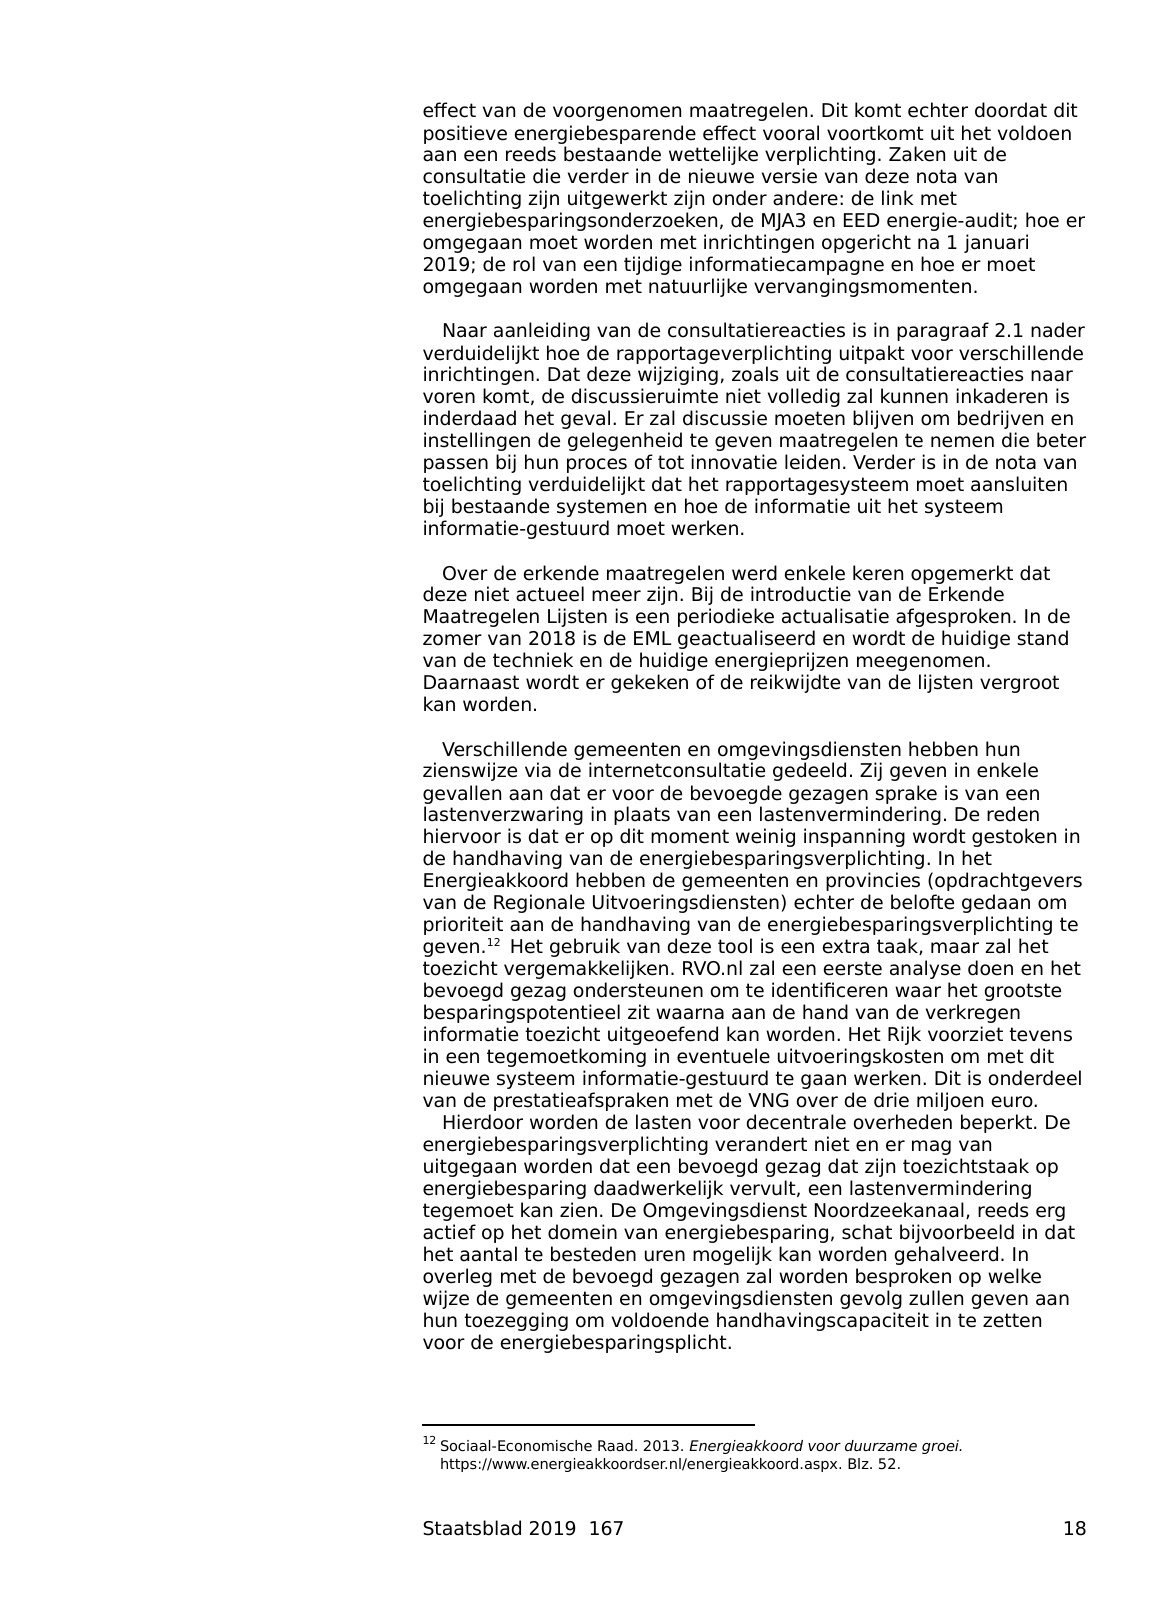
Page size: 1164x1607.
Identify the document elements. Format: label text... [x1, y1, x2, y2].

text Over de erkende maatregelen werd enkele keren opgemerkt dat deze niet actueel meer zijn. Bij de introductie van de Erkende Maatregelen Lijsten is een periodieke actualisatie afgesproken. In de zomer van 2018 is de EML geactualiseerd en wordt de huidige stand van de techniek en de huidige energieprijzen meegenomen. Daarnaast wordt er gekeken of de reikwijdte van de lijsten vergroot kan worden. [422, 562, 1087, 716]
text Verschillende gemeenten en omgevingsdiensten hebben hun zienswijze via de internetconsultatie gedeeld. Zij geven in enkele gevallen aan dat er voor de bevoegde gezagen sprake is van een lastenverzwaring in plaats van een lastenvermindering. De reden hiervoor is dat er op dit moment weinig inspanning wordt gestoken in de handhaving van de energiebesparingsverplichting. In het Energieakkoord hebben de gemeenten en provincies (opdrachtgevers van de Regionale Uitvoeringsdiensten) echter de belofte gedaan om prioriteit aan de handhaving van de energiebesparingsverplichting te geven. Het gebruik van deze tool is een extra taak, maar zal het toezicht vergemakkelijken. RVO.nl zal een eerste analyse doen en het bevoegd gezag ondersteunen om te identificeren waar het grootste besparingspotentieel zit waarna aan de hand van de verkregen informatie toezicht uitgeoefend kan worden. Het Rijk voorziet tevens in een tegemoetkoming in eventuele uitvoeringskosten om met dit nieuwe systeem informatie-gestuurd te gaan werken. Dit is onderdeel van de prestatieafspraken met de VNG over de drie miljoen euro. [422, 738, 1087, 1112]
text Hierdoor worden de lasten voor decentrale overheden beperkt. De energiebesparingsverplichting verandert niet en er mag van uitgegaan worden dat een bevoegd gezag dat zijn toezichtstaak op energiebesparing daadwerkelijk vervult, een lastenvermindering tegemoet kan zien. De Omgevingsdienst Noordzeekanaal, reeds erg actief op het domein van energiebesparing, schat bijvoorbeeld in dat het aantal te besteden uren mogelijk kan worden gehalveerd. In overleg met de bevoegd gezagen zal worden besproken op welke wijze de gemeenten en omgevingsdiensten gevolg zullen geven aan hun toezegging om voldoende handhavingscapaciteit in te zetten voor de energiebesparingsplicht. [422, 1112, 1087, 1354]
text Naar aanleiding van de consultatiereacties is in paragraaf 2.1 nader verduidelijkt hoe de rapportageverplichting uitpakt voor verschillende inrichtingen. Dat deze wijziging, zoals uit de consultatiereacties naar voren komt, de discussieruimte niet volledig zal kunnen inkaderen is inderdaad het geval. Er zal discussie moeten blijven om bedrijven en instellingen de gelegenheid te geven maatregelen te nemen die beter passen bij hun proces of tot innovatie leiden. Verder is in de nota van toelichting verduidelijkt dat het rapportagesysteem moet aansluiten bij bestaande systemen en hoe de informatie uit het systeem informatie-gestuurd moet werken. [422, 320, 1087, 540]
text Sociaal-Economische Raad. 2013. Energieakkoord voor duurzame groei. https://www.energieakkoordser.nl/energieakkoord.aspx. Blz. 52. [422, 1434, 1087, 1473]
text effect van de voorgenomen maatregelen. Dit komt echter doordat dit positieve energiebesparende effect vooral voortkomt uit het voldoen aan een reeds bestaande wettelijke verplichting. Zaken uit de consultatie die verder in de nieuwe versie van deze nota van toelichting zijn uitgewerkt zijn onder andere: de link met energiebesparingsonderzoeken, de MJA3 en EED energie-audit; hoe er omgegaan moet worden met inrichtingen opgericht na 1 januari 2019; de rol van een tijdige informatiecampagne en hoe er moet omgegaan worden met natuurlijke vervangingsmomenten. [422, 100, 1087, 298]
